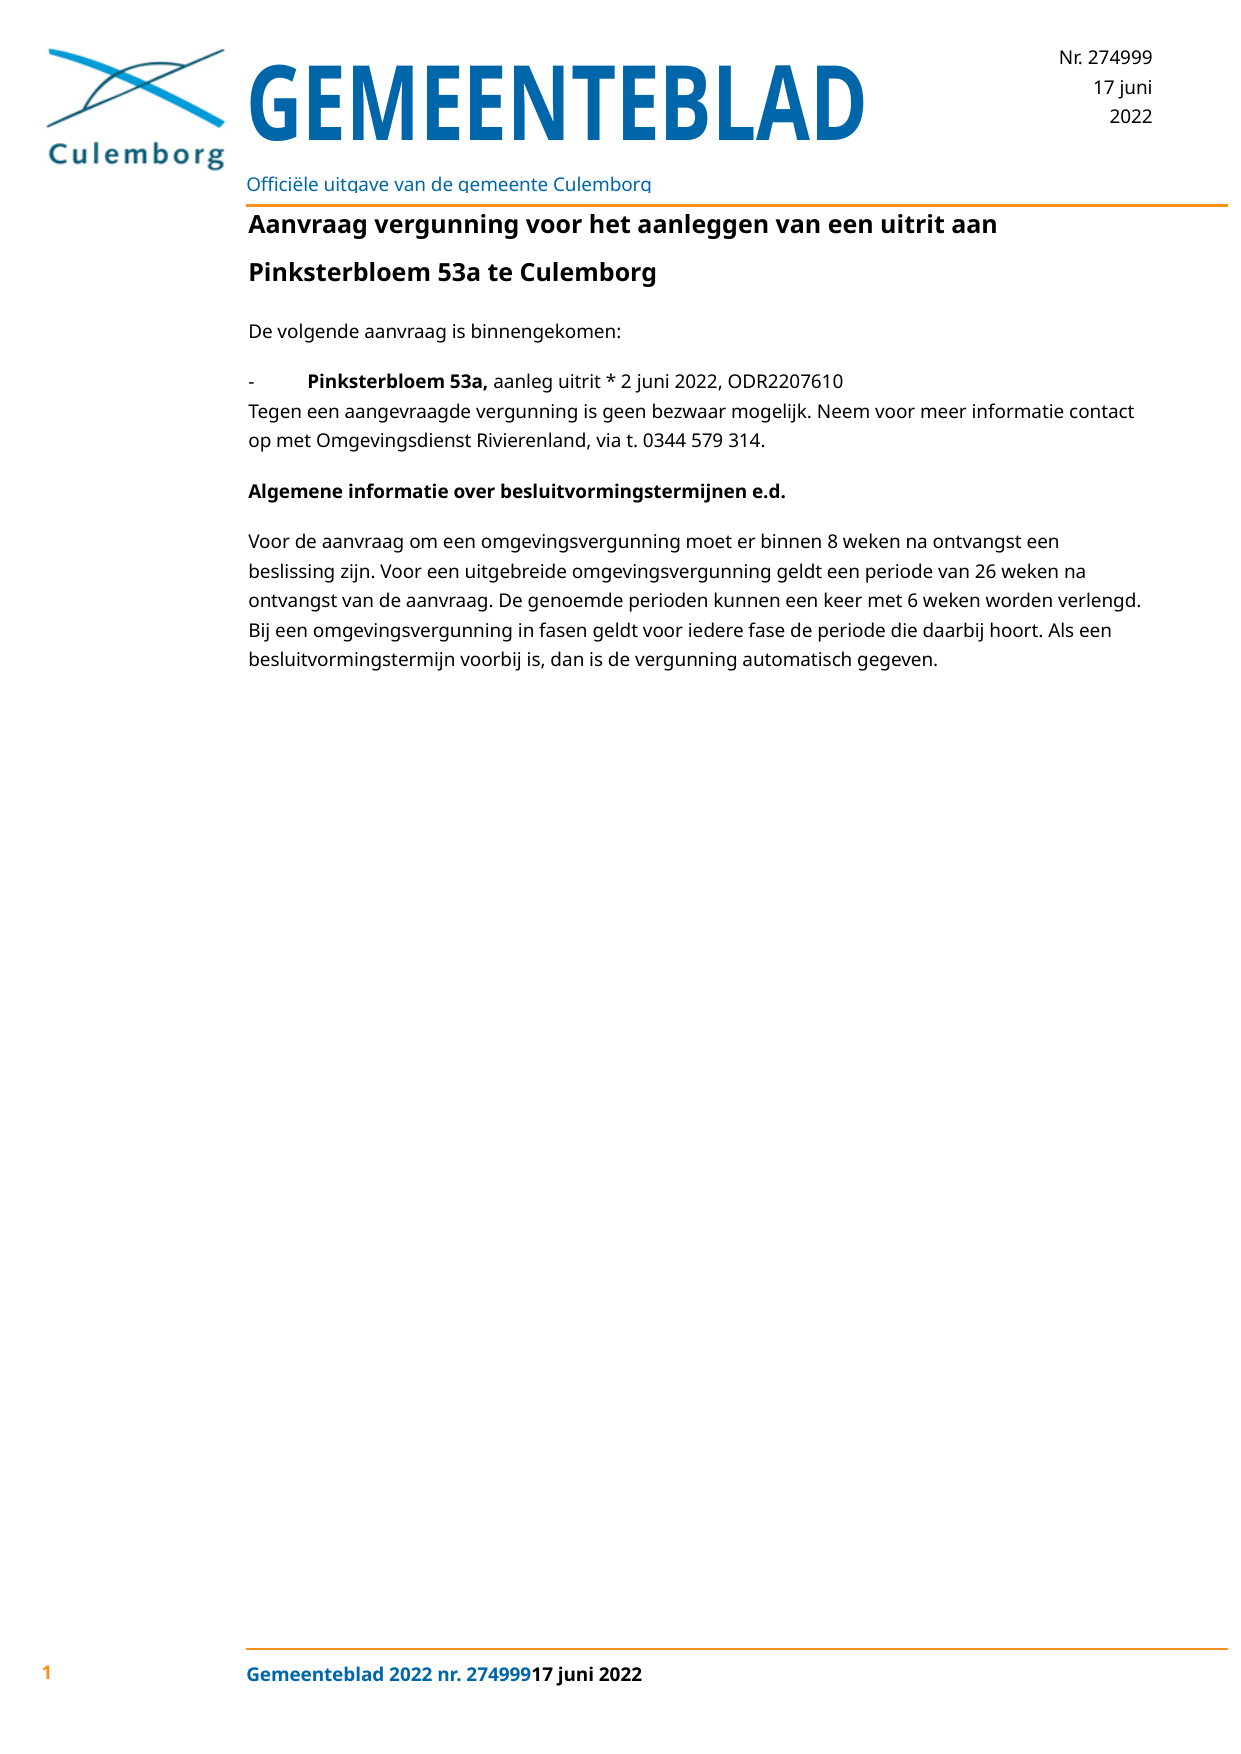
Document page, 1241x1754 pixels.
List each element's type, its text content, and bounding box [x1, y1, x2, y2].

text Tegen een aangevraagde vergunning is geen bezwaar mogelijk. Neem voor meer informatie contact op met Omgevingsdienst Rivierenland, via t. 0344 579 314. [248, 398, 1152, 453]
text Voor de aanvraag om een omgevingsvergunning moet er binnen 8 weken na ontvangst een beslissing zijn. Voor een uitgebreide omgevingsvergunning geldt een periode van 26 weken na ontvangst van de aanvraag. De genoemde perioden kunnen een keer met 6 weken worden verlengd. Bij een omgevingsvergunning in fasen geldt voor iedere fase de periode die daarbij hoort. Als een besluitvormingstermijn voorbij is, dan is de vergunning automatisch gegeven. [248, 528, 1152, 672]
picture [41, 47, 231, 172]
text Algemene informatie over besluitvormingstermijnen e.d. [248, 478, 1152, 504]
text Aanvraag vergunning voor het aanleggen van een uitrit aan Pinksterbloem 53a te Culemborg [248, 207, 1152, 288]
list Pinksterbloem 53a, aanleg uitrit * 2 juni 2022, ODR2207610 [248, 368, 1152, 394]
text De volgende aanvraag is binnengekomen: [248, 318, 1152, 344]
